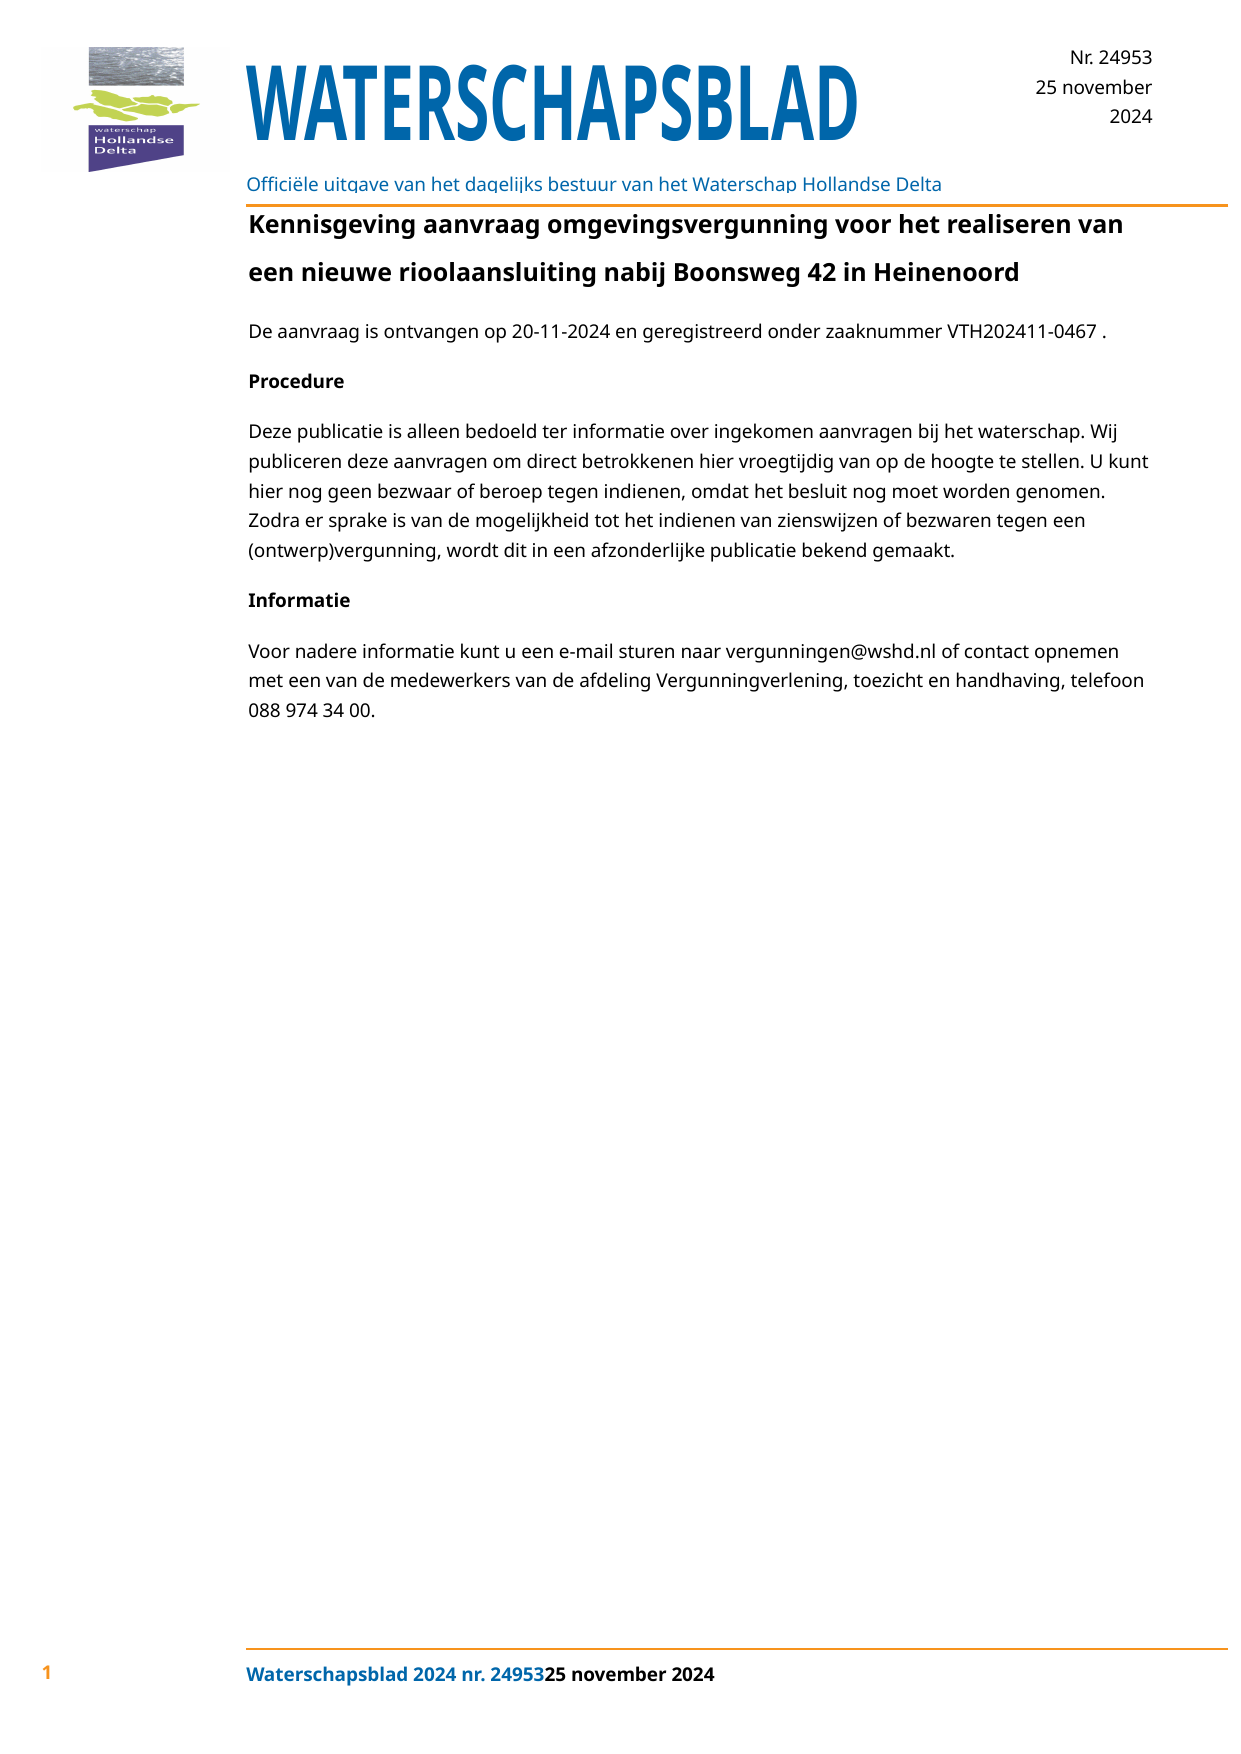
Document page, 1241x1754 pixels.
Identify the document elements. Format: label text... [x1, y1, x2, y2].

text De aanvraag is ontvangen op 20-11-2024 en geregistreerd onder zaaknummer VTH202411-0467 . [248, 318, 1152, 344]
picture [41, 47, 231, 172]
text Deze publicatie is alleen bedoeld ter informatie over ingekomen aanvragen bij het waterschap. Wij publiceren deze aanvragen om direct betrokkenen hier vroegtijdig van op de hoogte te stellen. U kunt hier nog geen bezwaar of beroep tegen indienen, omdat het besluit nog moet worden genomen. Zodra er sprake is van de mogelijkheid tot het indienen van zienswijzen of bezwaren tegen een (ontwerp)vergunning, wordt dit in een afzonderlijke publicatie bekend gemaakt. [248, 419, 1152, 563]
text Voor nadere informatie kunt u een e-mail sturen naar vergunningen@wshd.nl of contact opnemen met een van de medewerkers van de afdeling Vergunningverlening, toezicht en handhaving, telefoon 088 974 34 00. [248, 638, 1152, 723]
text Informatie [248, 587, 1152, 613]
text Kennisgeving aanvraag omgevingsvergunning voor het realiseren van een nieuwe rioolaansluiting nabij Boonsweg 42 in Heinenoord [248, 207, 1152, 288]
text Procedure [248, 368, 1152, 394]
